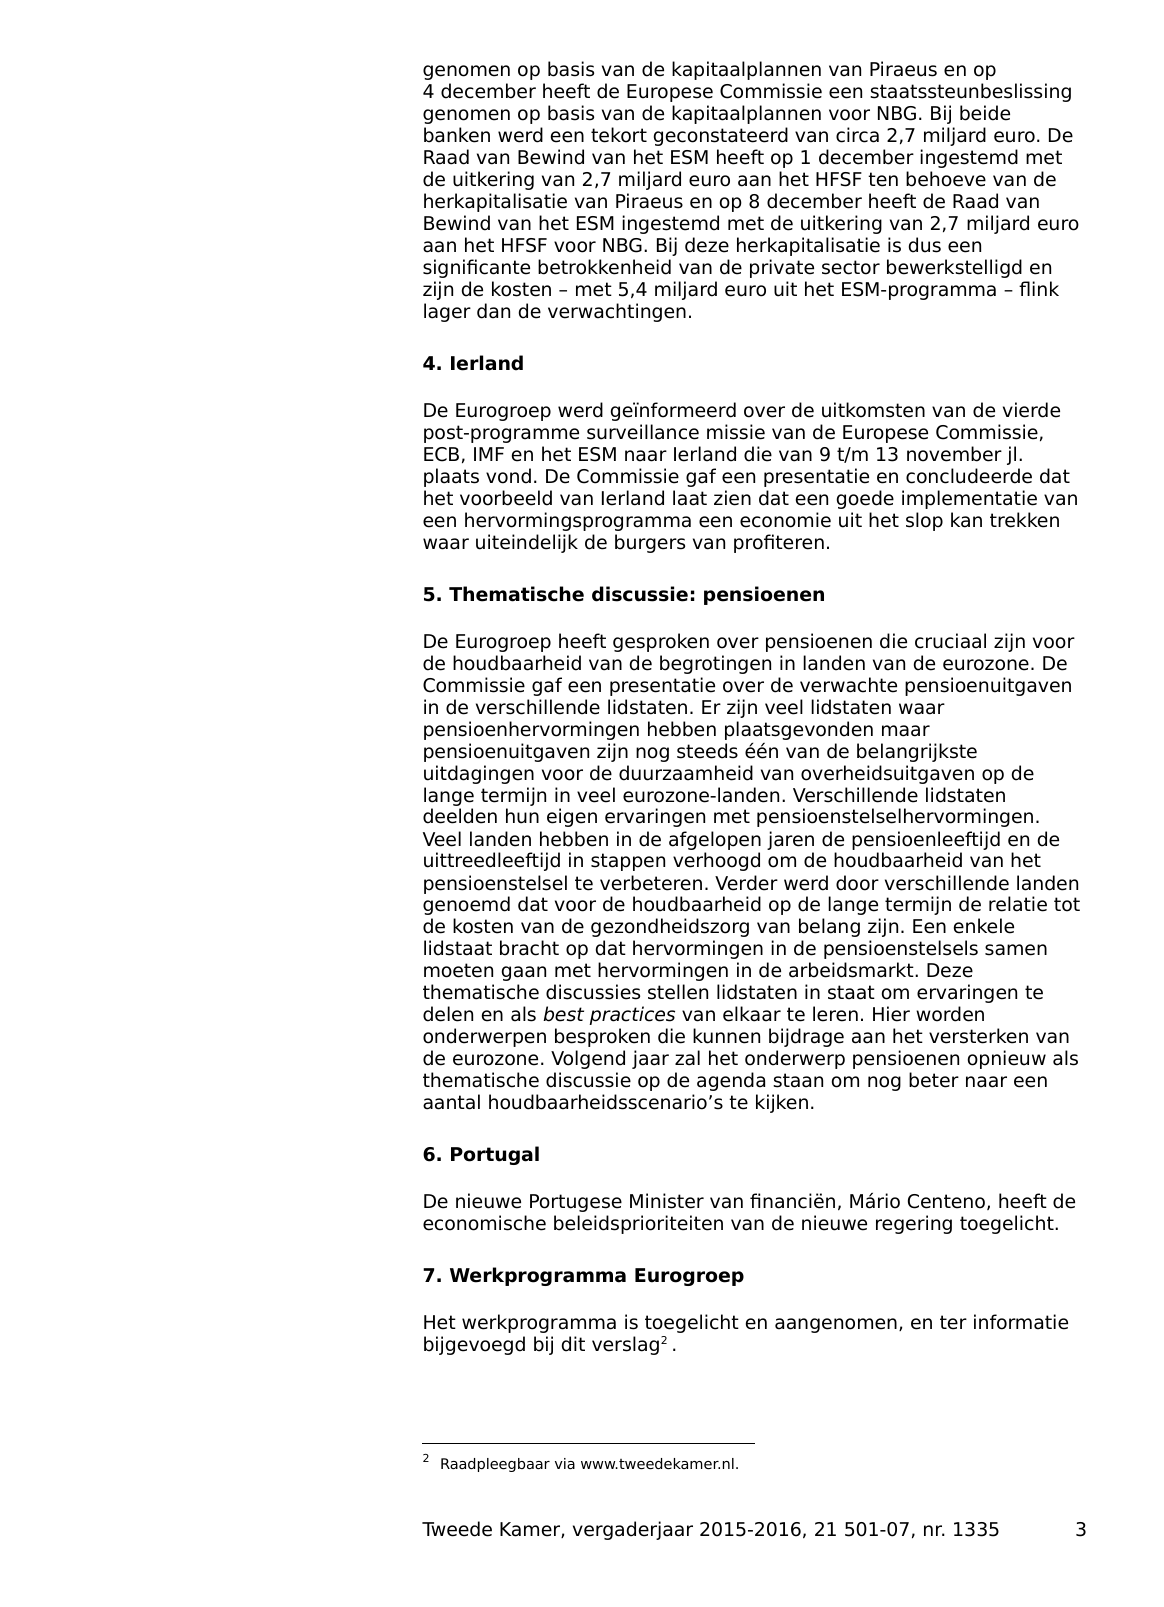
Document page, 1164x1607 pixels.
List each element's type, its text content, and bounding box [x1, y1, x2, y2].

subtitle 7. Werkprogramma Eurogroep [422, 1265, 1087, 1287]
subtitle 4. Ierland [422, 353, 1087, 375]
subtitle 5. Thematische discussie: pensioenen [422, 584, 1087, 606]
text De Eurogroep werd geïnformeerd over de uitkomsten van de vierde post-programme surveillance missie van de Europese Commissie, ECB, IMF en het ESM naar Ierland die van 9 t/m 13 november jl. plaats vond. De Commissie gaf een presentatie en concludeerde dat het voorbeeld van Ierland laat zien dat een goede implementatie van een hervormingsprogramma een economie uit het slop kan trekken waar uiteindelijk de burgers van profiteren. [422, 400, 1087, 554]
text Raadpleegbaar via www.tweedekamer.nl. [422, 1452, 1087, 1474]
text De Eurogroep heeft gesproken over pensioenen die cruciaal zijn voor de houdbaarheid van de begrotingen in landen van de eurozone. De Commissie gaf een presentatie over de verwachte pensioenuitgaven in de verschillende lidstaten. Er zijn veel lidstaten waar pensioenhervormingen hebben plaatsgevonden maar pensioenuitgaven zijn nog steeds één van de belangrijkste uitdagingen voor de duurzaamheid van overheidsuitgaven op de lange termijn in veel eurozone-landen. Verschillende lidstaten deelden hun eigen ervaringen met pensioenstelselhervormingen. Veel landen hebben in de afgelopen jaren de pensioenleeftijd en de uittreedleeftijd in stappen verhoogd om de houdbaarheid van het pensioenstelsel te verbeteren. Verder werd door verschillende landen genoemd dat voor de houdbaarheid op de lange termijn de relatie tot de kosten van de gezondheidszorg van belang zijn. Een enkele lidstaat bracht op dat hervormingen in de pensioenstelsels samen moeten gaan met hervormingen in de arbeidsmarkt. Deze thematische discussies stellen lidstaten in staat om ervaringen te delen en als best practices van elkaar te leren. Hier worden onderwerpen besproken die kunnen bijdrage aan het versterken van de eurozone. Volgend jaar zal het onderwerp pensioenen opnieuw als thematische discussie op de agenda staan om nog beter naar een aantal houdbaarheidsscenario’s te kijken. [422, 631, 1087, 1114]
text De nieuwe Portugese Minister van financiën, Mário Centeno, heeft de economische beleidsprioriteiten van de nieuwe regering toegelicht. [422, 1191, 1087, 1235]
text genomen op basis van de kapitaalplannen van Piraeus en op 4 december heeft de Europese Commissie een staatssteunbeslissing genomen op basis van de kapitaalplannen voor NBG. Bij beide banken werd een tekort geconstateerd van circa 2,7 miljard euro. De Raad van Bewind van het ESM heeft op 1 december ingestemd met de uitkering van 2,7 miljard euro aan het HFSF ten behoeve van de herkapitalisatie van Piraeus en op 8 december heeft de Raad van Bewind van het ESM ingestemd met de uitkering van 2,7 miljard euro aan het HFSF voor NBG. Bij deze herkapitalisatie is dus een significante betrokkenheid van de private sector bewerkstelligd en zijn de kosten – met 5,4 miljard euro uit het ESM-programma – flink lager dan de verwachtingen. [422, 59, 1087, 323]
subtitle 6. Portugal [422, 1144, 1087, 1166]
text Het werkprogramma is toegelicht en aangenomen, en ter informatie bijgevoegd bij dit verslag. [422, 1312, 1087, 1356]
